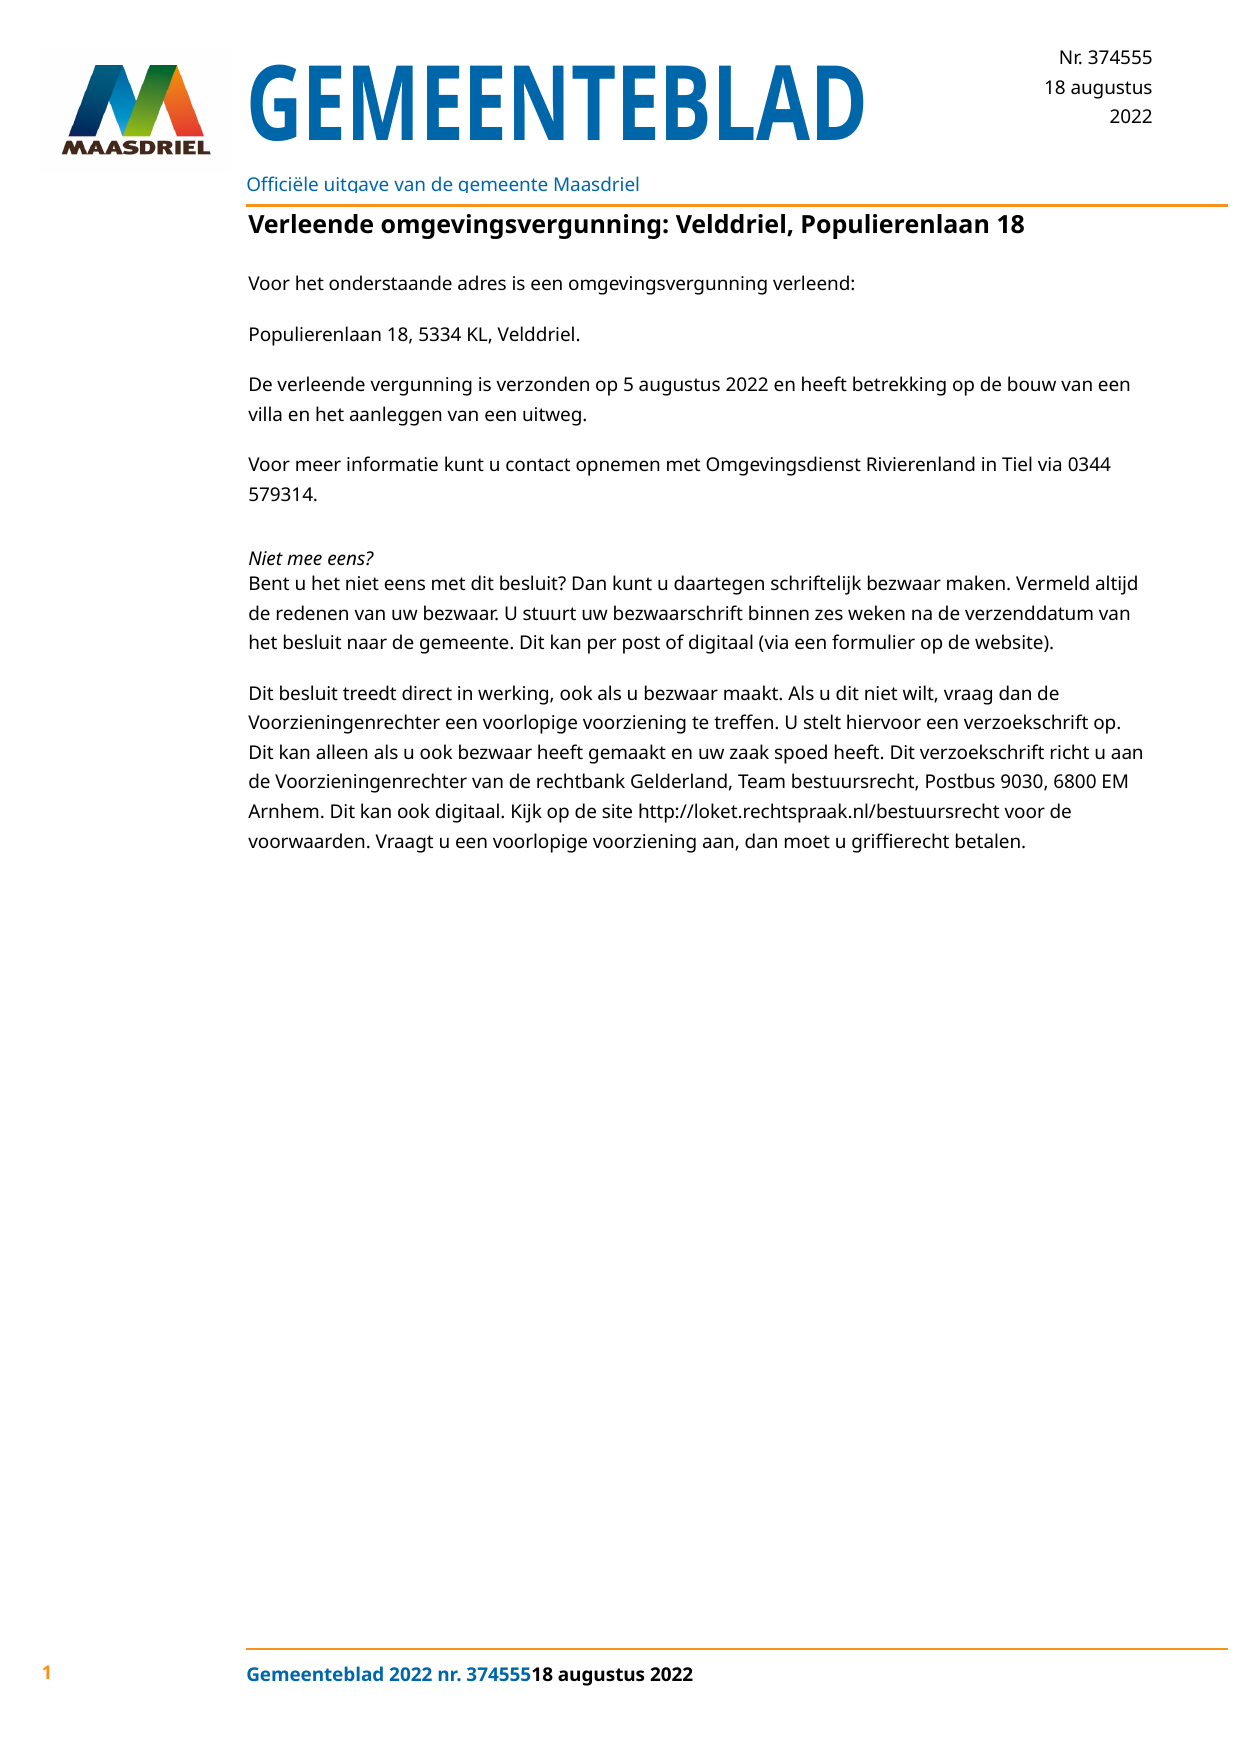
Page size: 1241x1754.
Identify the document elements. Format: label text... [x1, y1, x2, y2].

text Verleende omgevingsvergunning: Velddriel, Populierenlaan 18 [248, 207, 1152, 241]
text Bent u het niet eens met dit besluit? Dan kunt u daartegen schriftelijk bezwaar maken. Vermeld altijd de redenen van uw bezwaar. U stuurt uw bezwaarschrift binnen zes weken na de verzenddatum van het besluit naar de gemeente. Dit kan per post of digitaal (via een formulier op de website). [248, 570, 1152, 655]
picture [41, 47, 231, 172]
text Niet mee eens? [248, 545, 1152, 570]
text Voor meer informatie kunt u contact opnemen met Omgevingsdienst Rivierenland in Tiel via 0344 579314. [248, 451, 1152, 506]
text Voor het onderstaande adres is een omgevingsvergunning verleend: [248, 270, 1152, 296]
text Dit besluit treedt direct in werking, ook als u bezwaar maakt. Als u dit niet wilt, vraag dan de Voorzieningenrechter een voorlopige voorziening te treffen. U stelt hiervoor een verzoekschrift op. Dit kan alleen als u ook bezwaar heeft gemaakt en uw zaak spoed heeft. Dit verzoekschrift richt u aan de Voorzieningenrechter van de rechtbank Gelderland, Team bestuursrecht, Postbus 9030, 6800 EM Arnhem. Dit kan ook digitaal. Kijk op de site http://loket.rechtspraak.nl/bestuursrecht voor de voorwaarden. Vraagt u een voorlopige voorziening aan, dan moet u griffierecht betalen. [248, 680, 1152, 854]
text De verleende vergunning is verzonden op 5 augustus 2022 en heeft betrekking op de bouw van een villa en het aanleggen van een uitweg. [248, 371, 1152, 426]
text Populierenlaan 18, 5334 KL, Velddriel. [248, 321, 1152, 346]
